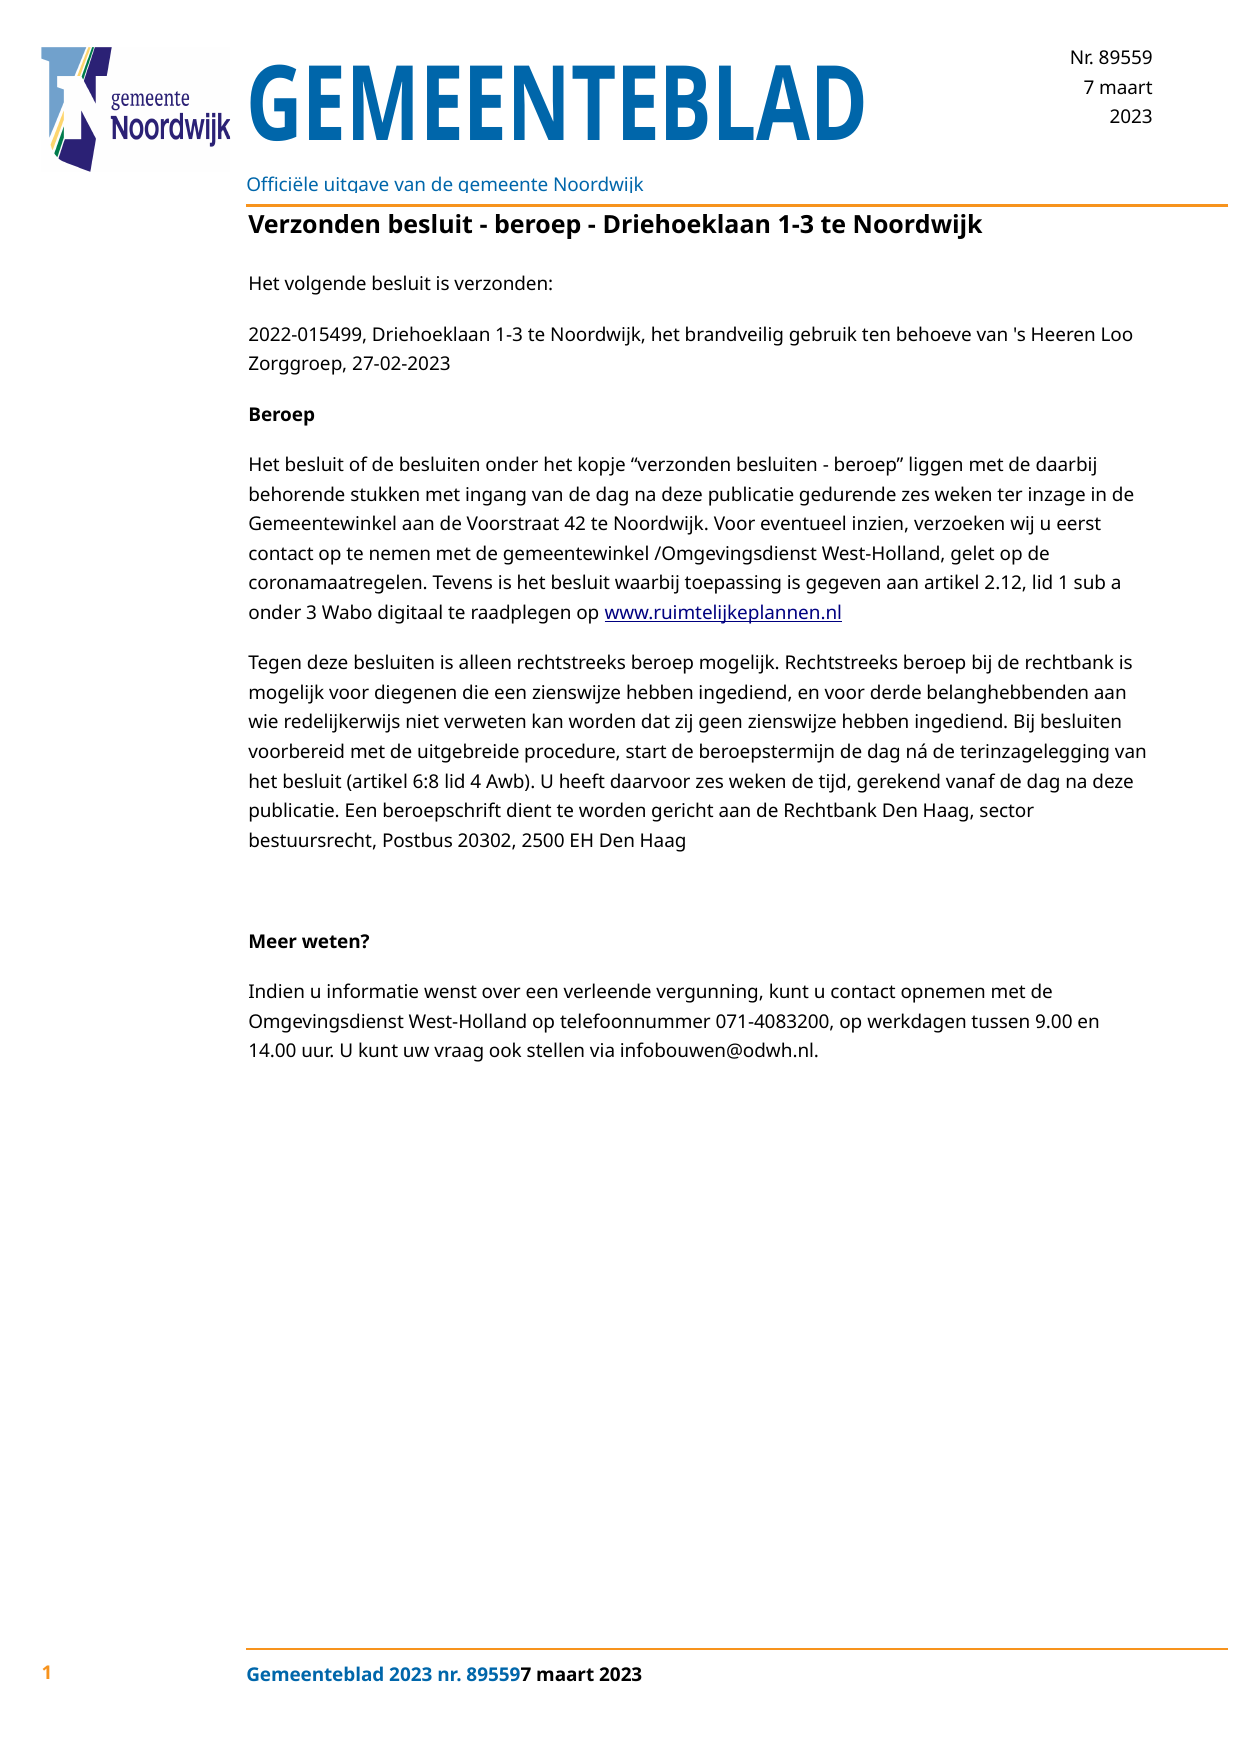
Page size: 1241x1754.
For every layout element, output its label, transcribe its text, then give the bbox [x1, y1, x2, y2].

text Het volgende besluit is verzonden: [248, 270, 1152, 296]
text Tegen deze besluiten is alleen rechtstreeks beroep mogelijk. Rechtstreeks beroep bij de rechtbank is mogelijk voor diegenen die een zienswijze hebben ingediend, en voor derde belanghebbenden aan wie redelijkerwijs niet verweten kan worden dat zij geen zienswijze hebben ingediend. Bij besluiten voorbereid met de uitgebreide procedure, start de beroepstermijn de dag ná de terinzagelegging van het besluit (artikel 6:8 lid 4 Awb). U heeft daarvoor zes weken de tijd, gerekend vanaf de dag na deze publicatie. Een beroepschrift dient te worden gericht aan de Rechtbank Den Haag, sector bestuursrecht, Postbus 20302, 2500 EH Den Haag [248, 649, 1152, 853]
text Verzonden besluit - beroep - Driehoeklaan 1-3 te Noordwijk [248, 207, 1152, 241]
text Het besluit of de besluiten onder het kopje “verzonden besluiten - beroep” liggen met de daarbij behorende stukken met ingang van de dag na deze publicatie gedurende zes weken ter inzage in de Gemeentewinkel aan de Voorstraat 42 te Noordwijk. Voor eventueel inzien, verzoeken wij u eerst contact op te nemen met de gemeentewinkel /Omgevingsdienst West-Holland, gelet op de coronamaatregelen. Tevens is het besluit waarbij toepassing is gegeven aan artikel 2.12, lid 1 sub a onder 3 Wabo digitaal te raadplegen op www.ruimtelijkeplannen.nl [248, 451, 1152, 625]
text Meer weten? [248, 928, 1152, 953]
text 2022-015499, Driehoeklaan 1-3 te Noordwijk, het brandveilig gebruik ten behoeve van 's Heeren Loo Zorggroep, 27-02-2023 [248, 321, 1152, 376]
text Beroep [248, 401, 1152, 426]
text Indien u informatie wenst over een verleende vergunning, kunt u contact opnemen met de Omgevingsdienst West-Holland op telefoonnummer 071-4083200, op werkdagen tussen 9.00 en 14.00 uur. U kunt uw vraag ook stellen via infobouwen@odwh.nl. [248, 978, 1152, 1063]
picture [41, 47, 231, 172]
